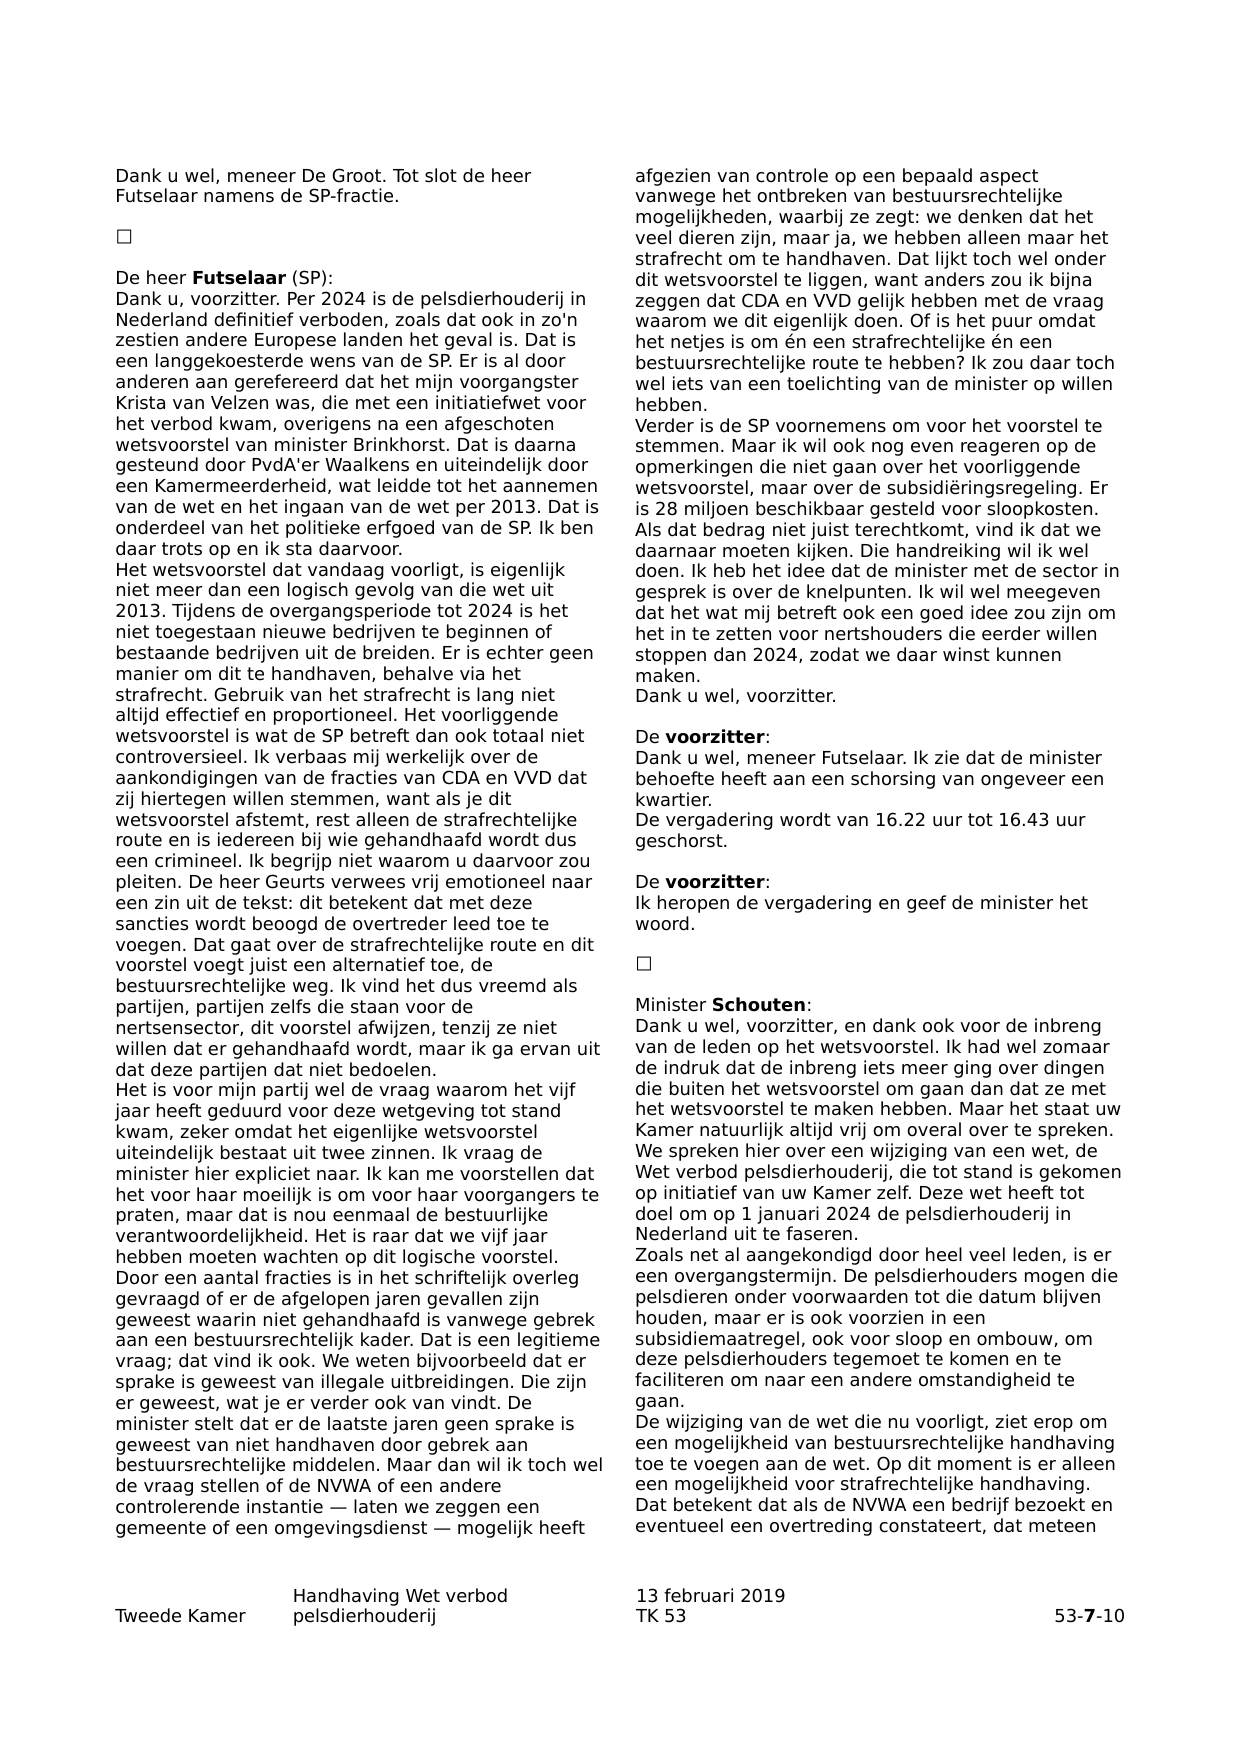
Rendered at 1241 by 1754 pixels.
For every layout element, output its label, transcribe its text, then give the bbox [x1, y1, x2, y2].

text Dank u wel, voorzitter. [635, 686, 1125, 707]
text ⬜ [115, 227, 605, 248]
text Dank u, voorzitter. Per 2024 is de pelsdierhouderij in Nederland definitief verboden, zoals dat ook in zo'n zestien andere Europese landen het geval is. Dat is een langgekoesterde wens van de SP. Er is al door anderen aan gerefereerd dat het mijn voorgangster Krista van Velzen was, die met een initiatiefwet voor het verbod kwam, overigens na een afgeschoten wetsvoorstel van minister Brinkhorst. Dat is daarna gesteund door PvdA'er Waalkens en uiteindelijk door een Kamermeerderheid, wat leidde tot het aannemen van de wet en het ingaan van de wet per 2013. Dat is onderdeel van het politieke erfgoed van de SP. Ik ben daar trots op en ik sta daarvoor. [115, 288, 605, 559]
text Het is voor mijn partij wel de vraag waarom het vijf jaar heeft geduurd voor deze wetgeving tot stand kwam, zeker omdat het eigenlijke wetsvoorstel uiteindelijk bestaat uit twee zinnen. Ik vraag de minister hier expliciet naar. Ik kan me voorstellen dat het voor haar moeilijk is om voor haar voorgangers te praten, maar dat is nou eenmaal de bestuurlijke verantwoordelijkheid. Het is raar dat we vijf jaar hebben moeten wachten op dit logische voorstel. [115, 1080, 605, 1268]
text Verder is de SP voornemens om voor het voorstel te stemmen. Maar ik wil ook nog even reageren op de opmerkingen die niet gaan over het voorliggende wetsvoorstel, maar over de subsidiëringsregeling. Er is 28 miljoen beschikbaar gesteld voor sloopkosten. Als dat bedrag niet juist terechtkomt, vind ik dat we daarnaar moeten kijken. Die handreiking wil ik wel doen. Ik heb het idee dat de minister met de sector in gesprek is over de knelpunten. Ik wil wel meegeven dat het wat mij betreft ook een goed idee zou zijn om het in te zetten voor nertshouders die eerder willen stoppen dan 2024, zodat we daar winst kunnen maken. [635, 415, 1125, 686]
text Zoals net al aangekondigd door heel veel leden, is er een overgangstermijn. De pelsdierhouders mogen die pelsdieren onder voorwaarden tot die datum blijven houden, maar er is ook voorzien in een subsidiemaatregel, ook voor sloop en ombouw, om deze pelsdierhouders tegemoet te komen en te faciliteren om naar een andere omstandigheid te gaan. [635, 1245, 1125, 1412]
text De vergadering wordt van 16.22 uur tot 16.43 uur geschorst. [635, 810, 1125, 852]
text De wijziging van de wet die nu voorligt, ziet erop om een mogelijkheid van bestuursrechtelijke handhaving toe te voegen aan de wet. Op dit moment is er alleen een mogelijkheid voor strafrechtelijke handhaving. Dat betekent dat als de NVWA een bedrijf bezoekt en eventueel een overtreding constateert, dat meteen [635, 1412, 1125, 1537]
text Ik heropen de vergadering en geef de minister het woord. [635, 893, 1125, 934]
text afgezien van controle op een bepaald aspect vanwege het ontbreken van bestuursrechtelijke mogelijkheden, waarbij ze zegt: we denken dat het veel dieren zijn, maar ja, we hebben alleen maar het strafrecht om te handhaven. Dat lijkt toch wel onder dit wetsvoorstel te liggen, want anders zou ik bijna zeggen dat CDA en VVD gelijk hebben met de vraag waarom we dit eigenlijk doen. Of is het puur omdat het netjes is om én een strafrechtelijke én een bestuursrechtelijke route te hebben? Ik zou daar toch wel iets van een toelichting van de minister op willen hebben. [635, 165, 1125, 415]
text Door een aantal fracties is in het schriftelijk overleg gevraagd of er de afgelopen jaren gevallen zijn geweest waarin niet gehandhaafd is vanwege gebrek aan een bestuursrechtelijk kader. Dat is een legitieme vraag; dat vind ik ook. We weten bijvoorbeeld dat er sprake is geweest van illegale uitbreidingen. Die zijn er geweest, wat je er verder ook van vindt. De minister stelt dat er de laatste jaren geen sprake is geweest van niet handhaven door gebrek aan bestuursrechtelijke middelen. Maar dan wil ik toch wel de vraag stellen of de NVWA of een andere controlerende instantie — laten we zeggen een gemeente of een omgevingsdienst — mogelijk heeft [115, 1268, 605, 1538]
text ⬜ [635, 954, 1125, 975]
text De voorzitter: [635, 727, 1125, 748]
text Dank u wel, voorzitter, en dank ook voor de inbreng van de leden op het wetsvoorstel. Ik had wel zomaar de indruk dat de inbreng iets meer ging over dingen die buiten het wetsvoorstel om gaan dan dat ze met het wetsvoorstel te maken hebben. Maar het staat uw Kamer natuurlijk altijd vrij om overal over te spreken. We spreken hier over een wijziging van een wet, de Wet verbod pelsdierhouderij, die tot stand is gekomen op initiatief van uw Kamer zelf. Deze wet heeft tot doel om op 1 januari 2024 de pelsdierhouderij in Nederland uit te faseren. [635, 1016, 1125, 1245]
text Dank u wel, meneer Futselaar. Ik zie dat de minister behoefte heeft aan een schorsing van ongeveer een kwartier. [635, 748, 1125, 810]
text Dank u wel, meneer De Groot. Tot slot de heer Futselaar namens de SP-fractie. [115, 165, 605, 207]
text Minister Schouten: [635, 995, 1125, 1016]
text Het wetsvoorstel dat vandaag voorligt, is eigenlijk niet meer dan een logisch gevolg van die wet uit 2013. Tijdens de overgangsperiode tot 2024 is het niet toegestaan nieuwe bedrijven te beginnen of bestaande bedrijven uit de breiden. Er is echter geen manier om dit te handhaven, behalve via het strafrecht. Gebruik van het strafrecht is lang niet altijd effectief en proportioneel. Het voorliggende wetsvoorstel is wat de SP betreft dan ook totaal niet controversieel. Ik verbaas mij werkelijk over de aankondigingen van de fracties van CDA en VVD dat zij hiertegen willen stemmen, want als je dit wetsvoorstel afstemt, rest alleen de strafrechtelijke route en is iedereen bij wie gehandhaafd wordt dus een crimineel. Ik begrijp niet waarom u daarvoor zou pleiten. De heer Geurts verwees vrij emotioneel naar een zin uit de tekst: dit betekent dat met deze sancties wordt beoogd de overtreder leed toe te voegen. Dat gaat over de strafrechtelijke route en dit voorstel voegt juist een alternatief toe, de bestuursrechtelijke weg. Ik vind het dus vreemd als partijen, partijen zelfs die staan voor de nertsensector, dit voorstel afwijzen, tenzij ze niet willen dat er gehandhaafd wordt, maar ik ga ervan uit dat deze partijen dat niet bedoelen. [115, 559, 605, 1080]
text De voorzitter: [635, 872, 1125, 893]
text De heer Futselaar (SP): [115, 268, 605, 288]
